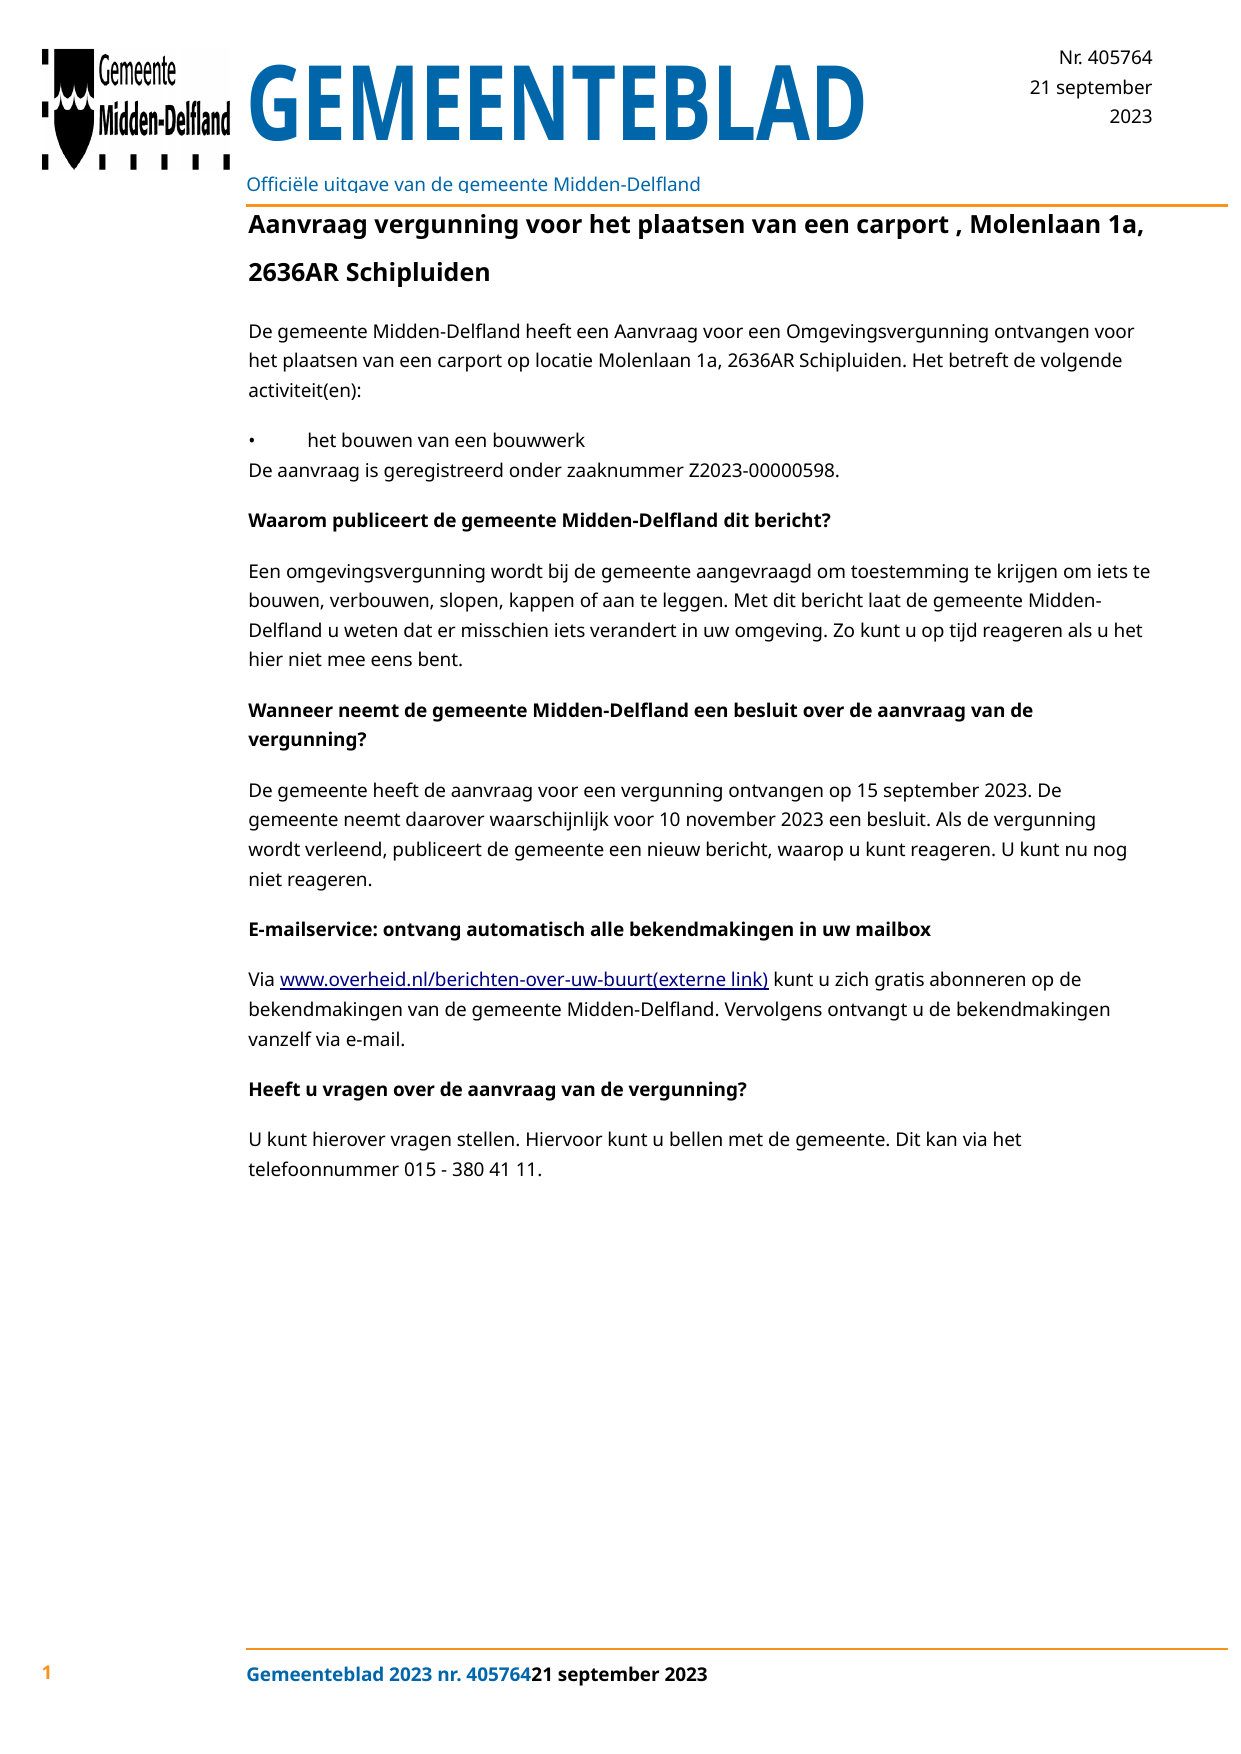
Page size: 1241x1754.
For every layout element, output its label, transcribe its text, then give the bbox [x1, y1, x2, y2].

text Aanvraag vergunning voor het plaatsen van een carport , Molenlaan 1a, 2636AR Schipluiden [248, 207, 1152, 288]
text E-mailservice: ontvang automatisch alle bekendmakingen in uw mailbox [248, 916, 1152, 942]
text Een omgevingsvergunning wordt bij de gemeente aangevraagd om toestemming te krijgen om iets te bouwen, verbouwen, slopen, kappen of aan te leggen. Met dit bericht laat de gemeente Midden-Delfland u weten dat er misschien iets verandert in uw omgeving. Zo kunt u op tijd reageren als u het hier niet mee eens bent. [248, 558, 1152, 672]
text De gemeente heeft de aanvraag voor een vergunning ontvangen op 15 september 2023. De gemeente neemt daarover waarschijnlijk voor 10 november 2023 een besluit. Als de vergunning wordt verleend, publiceert de gemeente een nieuw bericht, waarop u kunt reageren. U kunt nu nog niet reageren. [248, 777, 1152, 892]
text Heeft u vragen over de aanvraag van de vergunning? [248, 1076, 1152, 1102]
text De gemeente Midden-Delfland heeft een Aanvraag voor een Omgevingsvergunning ontvangen voor het plaatsen van een carport op locatie Molenlaan 1a, 2636AR Schipluiden. Het betreft de volgende activiteit(en): [248, 318, 1152, 403]
list het bouwen van een bouwwerk [248, 427, 1152, 453]
text Wanneer neemt de gemeente Midden-Delfland een besluit over de aanvraag van de vergunning? [248, 697, 1152, 752]
text Waarom publiceert de gemeente Midden-Delfland dit bericht? [248, 507, 1152, 533]
text Via www.overheid.nl/berichten-over-uw-buurt(externe link) kunt u zich gratis abonneren op de bekendmakingen van de gemeente Midden-Delfland. Vervolgens ontvangt u de bekendmakingen vanzelf via e-mail. [248, 967, 1152, 1052]
picture [41, 47, 231, 172]
text De aanvraag is geregistreerd onder zaaknummer Z2023-00000598. [248, 457, 1152, 483]
text U kunt hierover vragen stellen. Hiervoor kunt u bellen met de gemeente. Dit kan via het telefoonnummer 015 - 380 41 11. [248, 1127, 1152, 1182]
